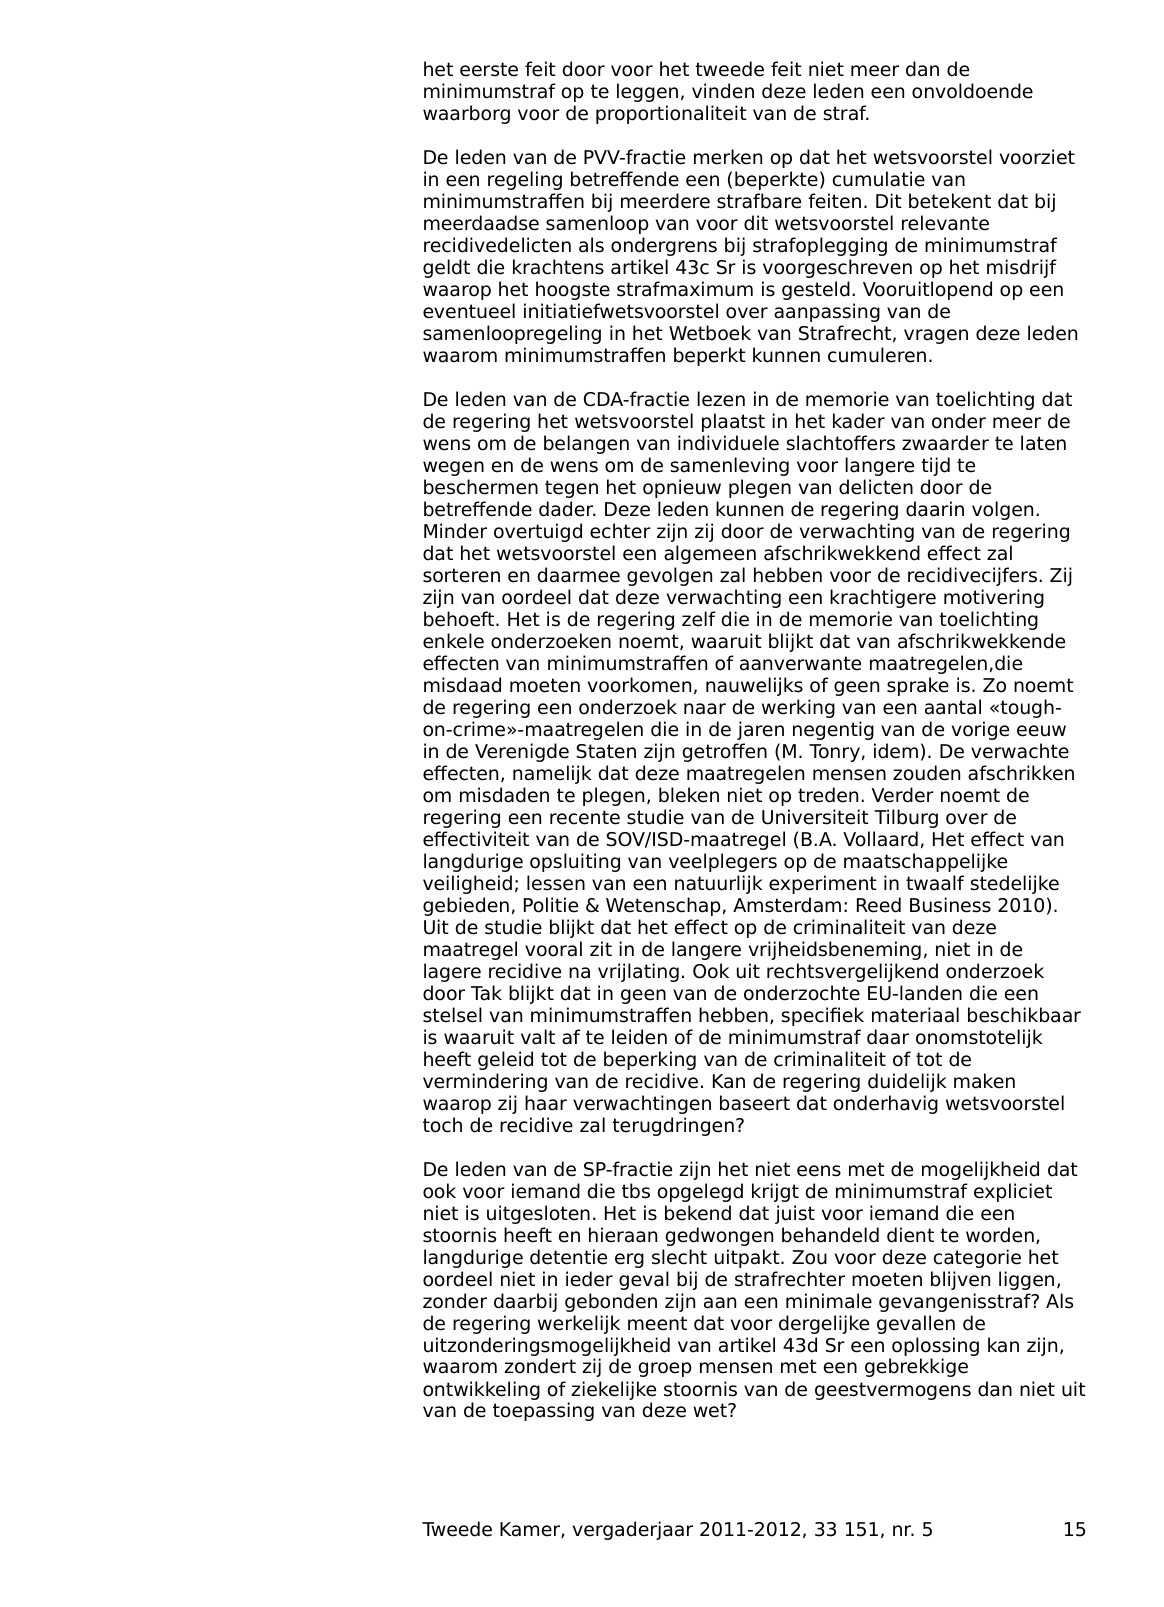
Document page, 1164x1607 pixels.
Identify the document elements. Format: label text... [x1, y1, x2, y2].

text De leden van de PVV-fractie merken op dat het wetsvoorstel voorziet in een regeling betreffende een (beperkte) cumulatie van minimumstraffen bij meerdere strafbare feiten. Dit betekent dat bij meerdaadse samenloop van voor dit wetsvoorstel relevante recidivedelicten als ondergrens bij strafoplegging de minimumstraf geldt die krachtens artikel 43c Sr is voorgeschreven op het misdrijf waarop het hoogste strafmaximum is gesteld. Vooruitlopend op een eventueel initiatiefwetsvoorstel over aanpassing van de samenloopregeling in het Wetboek van Strafrecht, vragen deze leden waarom minimumstraffen beperkt kunnen cumuleren. [422, 147, 1087, 367]
text De leden van de CDA-fractie lezen in de memorie van toelichting dat de regering het wetsvoorstel plaatst in het kader van onder meer de wens om de belangen van individuele slachtoffers zwaarder te laten wegen en de wens om de samenleving voor langere tijd te beschermen tegen het opnieuw plegen van delicten door de betreffende dader. Deze leden kunnen de regering daarin volgen. Minder overtuigd echter zijn zij door de verwachting van de regering dat het wetsvoorstel een algemeen afschrikwekkend effect zal sorteren en daarmee gevolgen zal hebben voor de recidivecijfers. Zij zijn van oordeel dat deze verwachting een krachtigere motivering behoeft. Het is de regering zelf die in de memorie van toelichting enkele onderzoeken noemt, waaruit blijkt dat van afschrikwekkende effecten van minimumstraffen of aanverwante maatregelen,die misdaad moeten voorkomen, nauwelijks of geen sprake is. Zo noemt de regering een onderzoek naar de werking van een aantal «tough-on-crime»-maatregelen die in de jaren negentig van de vorige eeuw in de Verenigde Staten zijn getroffen (M. Tonry, idem). De verwachte effecten, namelijk dat deze maatregelen mensen zouden afschrikken om misdaden te plegen, bleken niet op treden. Verder noemt de regering een recente studie van de Universiteit Tilburg over de effectiviteit van de SOV/ISD-maatregel (B.A. Vollaard, Het effect van langdurige opsluiting van veelplegers op de maatschappelijke veiligheid; lessen van een natuurlijk experiment in twaalf stedelijke gebieden, Politie & Wetenschap, Amsterdam: Reed Business 2010). Uit de studie blijkt dat het effect op de criminaliteit van deze maatregel vooral zit in de langere vrijheidsbeneming, niet in de lagere recidive na vrijlating. Ook uit rechtsvergelijkend onderzoek door Tak blijkt dat in geen van de onderzochte EU-landen die een stelsel van minimumstraffen hebben, specifiek materiaal beschikbaar is waaruit valt af te leiden of de minimumstraf daar onomstotelijk heeft geleid tot de beperking van de criminaliteit of tot de vermindering van de recidive. Kan de regering duidelijk maken waarop zij haar verwachtingen baseert dat onderhavig wetsvoorstel toch de recidive zal terugdringen? [422, 389, 1087, 1136]
text De leden van de SP-fractie zijn het niet eens met de mogelijkheid dat ook voor iemand die tbs opgelegd krijgt de minimumstraf expliciet niet is uitgesloten. Het is bekend dat juist voor iemand die een stoornis heeft en hieraan gedwongen behandeld dient te worden, langdurige detentie erg slecht uitpakt. Zou voor deze categorie het oordeel niet in ieder geval bij de strafrechter moeten blijven liggen, zonder daarbij gebonden zijn aan een minimale gevangenisstraf? Als de regering werkelijk meent dat voor dergelijke gevallen de uitzonderingsmogelijkheid van artikel 43d Sr een oplossing kan zijn, waarom zondert zij de groep mensen met een gebrekkige ontwikkeling of ziekelijke stoornis van de geestvermogens dan niet uit van de toepassing van deze wet? [422, 1159, 1087, 1422]
text het eerste feit door voor het tweede feit niet meer dan de minimumstraf op te leggen, vinden deze leden een onvoldoende waarborg voor de proportionaliteit van de straf. [422, 59, 1087, 125]
